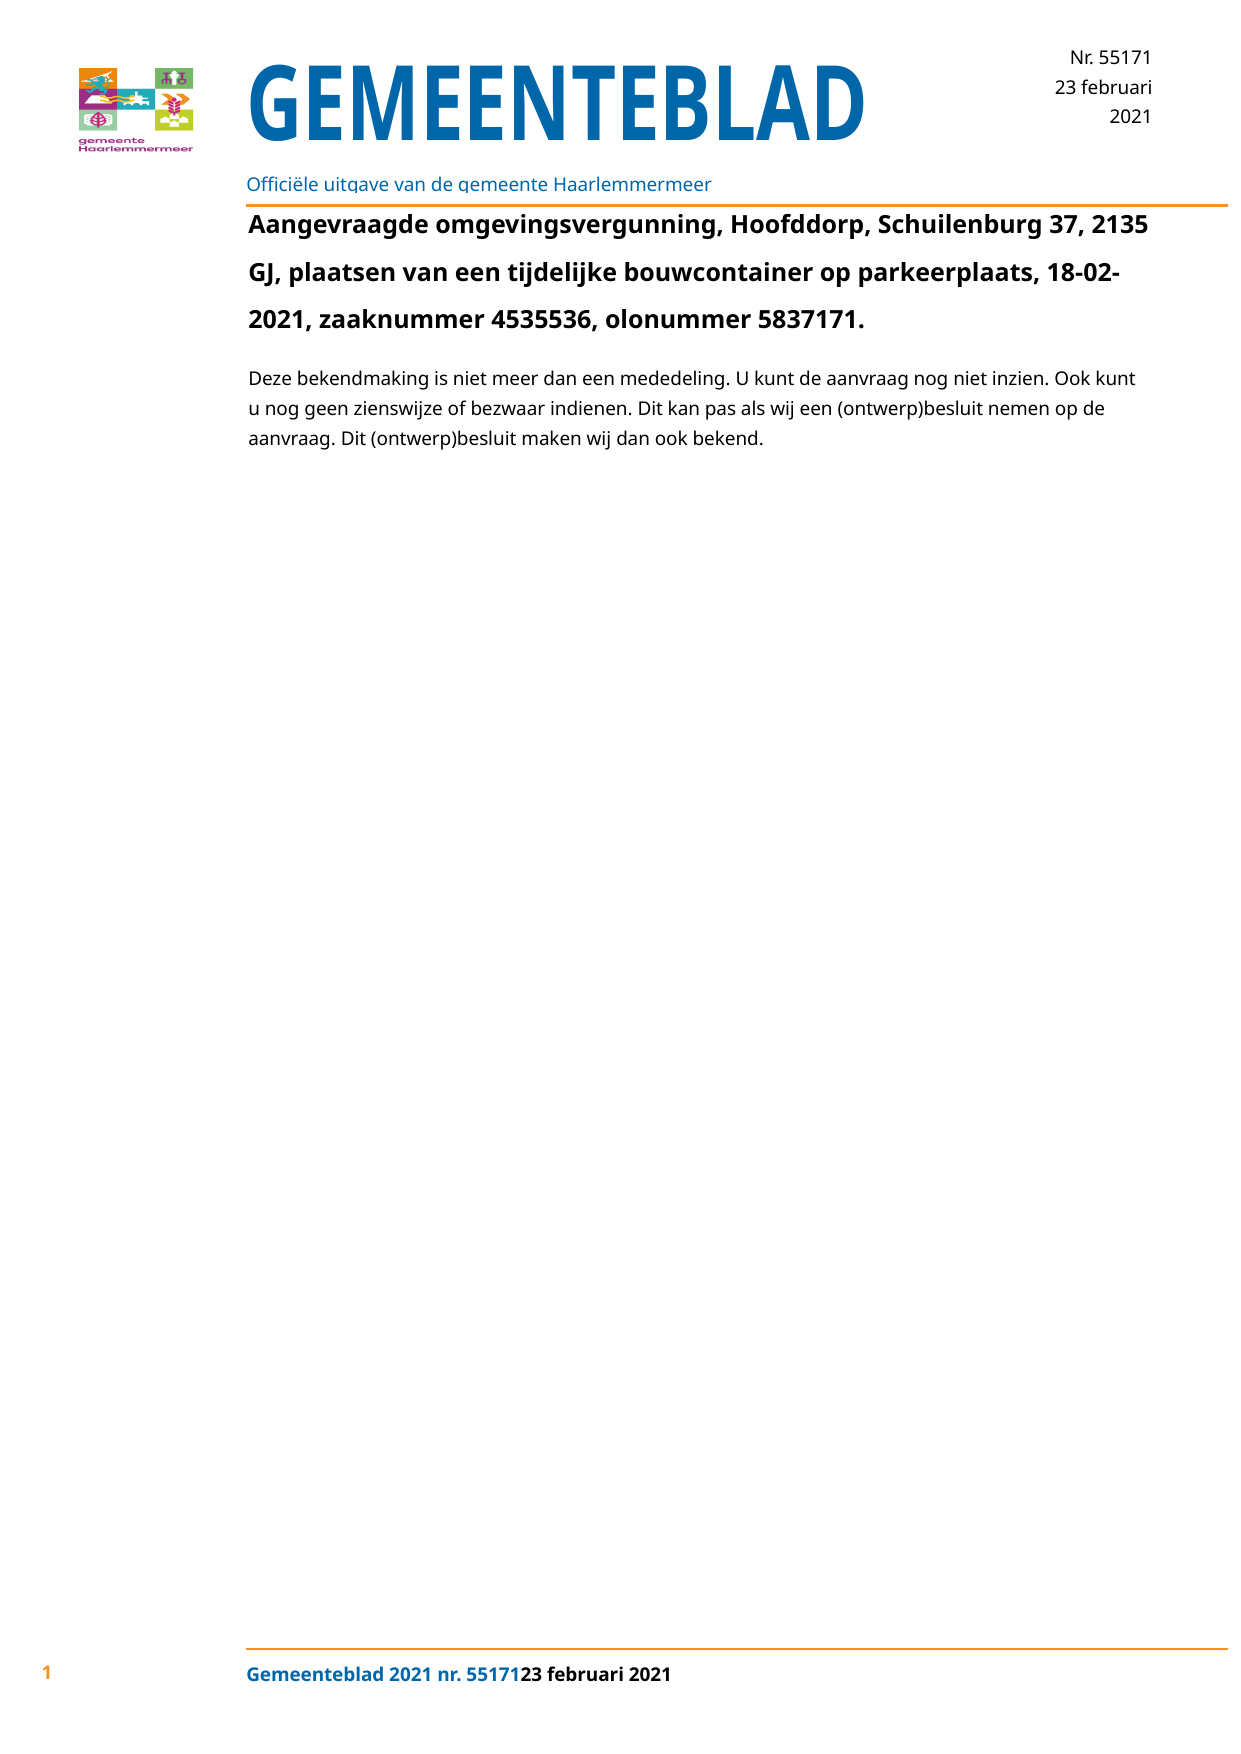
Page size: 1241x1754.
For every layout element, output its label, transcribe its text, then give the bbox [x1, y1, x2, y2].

text Deze bekendmaking is niet meer dan een mededeling. U kunt de aanvraag nog niet inzien. Ook kunt u nog geen zienswijze of bezwaar indienen. Dit kan pas als wij een (ontwerp)besluit nemen op de aanvraag. Dit (ontwerp)besluit maken wij dan ook bekend. [248, 366, 1152, 450]
text Aangevraagde omgevingsvergunning, Hoofddorp, Schuilenburg 37, 2135 GJ, plaatsen van een tijdelijke bouwcontainer op parkeerplaats, 18-02-2021, zaaknummer 4535536, olonummer 5837171. [248, 207, 1152, 336]
picture [41, 47, 231, 172]
